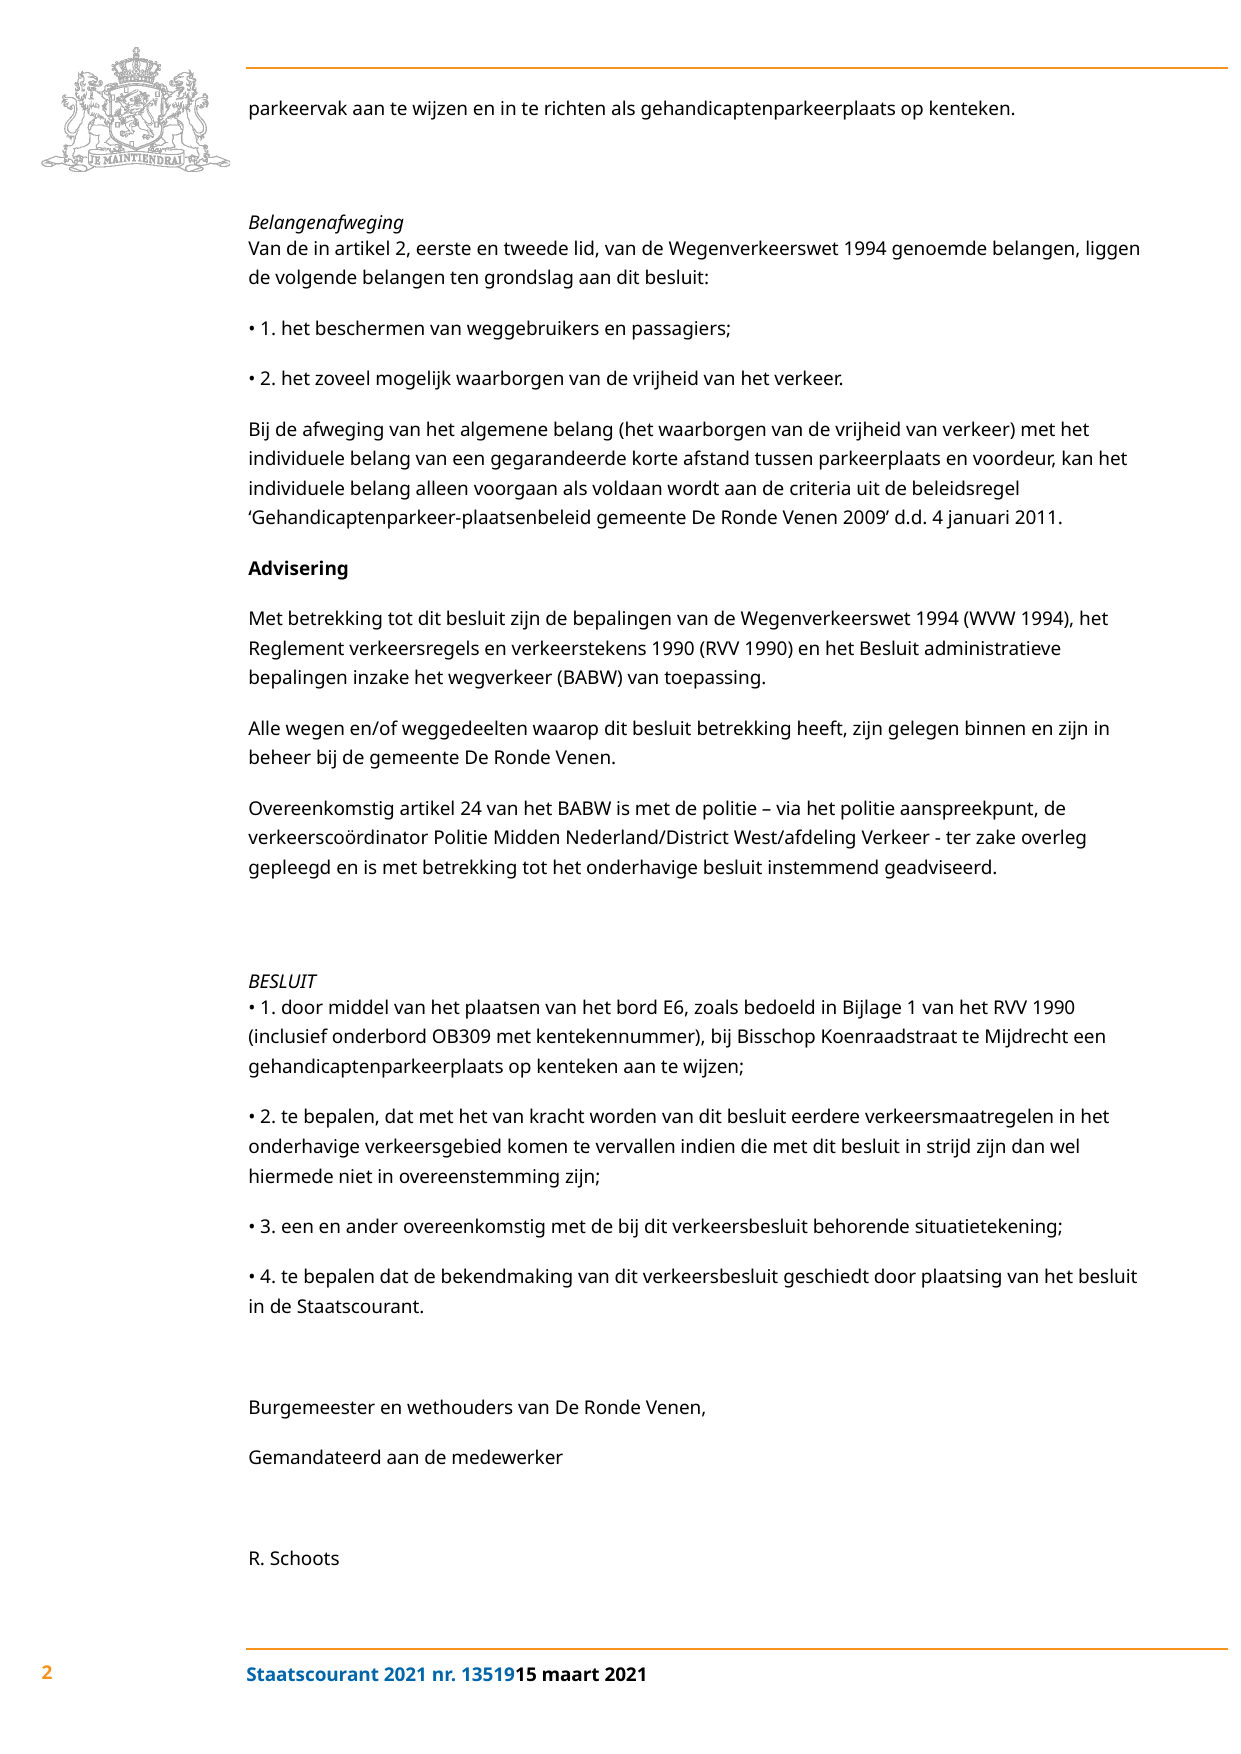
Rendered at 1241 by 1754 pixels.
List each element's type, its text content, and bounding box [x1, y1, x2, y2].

picture [41, 47, 231, 172]
text • 2. te bepalen, dat met het van kracht worden van dit besluit eerdere verkeersmaatregelen in het onderhavige verkeersgebied komen te vervallen indien die met dit besluit in strijd zijn dan wel hiermede niet in overeenstemming zijn; [248, 1104, 1152, 1189]
text Advisering [248, 555, 1152, 581]
text Belangenafweging [248, 209, 1152, 235]
text Gemandateerd aan de medewerker [248, 1444, 1152, 1470]
text BESLUIT [248, 968, 1152, 994]
text Met betrekking tot dit besluit zijn de bepalingen van de Wegenverkeerswet 1994 (WVW 1994), het Reglement verkeersregels en verkeerstekens 1990 (RVV 1990) en het Besluit administratieve bepalingen inzake het wegverkeer (BABW) van toepassing. [248, 605, 1152, 690]
text Van de in artikel 2, eerste en tweede lid, van de Wegenverkeerswet 1994 genoemde belangen, liggen de volgende belangen ten grondslag aan dit besluit: [248, 235, 1152, 290]
text Overeenkomstig artikel 24 van het BABW is met de politie – via het politie aanspreekpunt, de verkeerscoördinator Politie Midden Nederland/District West/afdeling Verkeer - ter zake overleg gepleegd en is met betrekking tot het onderhavige besluit instemmend geadviseerd. [248, 795, 1152, 880]
text Alle wegen en/of weggedeelten waarop dit besluit betrekking heeft, zijn gelegen binnen en zijn in beheer bij de gemeente De Ronde Venen. [248, 715, 1152, 770]
text Burgemeester en wethouders van De Ronde Venen, [248, 1394, 1152, 1420]
text • 4. te bepalen dat de bekendmaking van dit verkeersbesluit geschiedt door plaatsing van het besluit in de Staatscourant. [248, 1264, 1152, 1319]
text R. Schoots [248, 1545, 1152, 1571]
text • 3. een en ander overeenkomstig met de bij dit verkeersbesluit behorende situatietekening; [248, 1213, 1152, 1239]
text • 2. het zoveel mogelijk waarborgen van de vrijheid van het verkeer. [248, 365, 1152, 391]
text • 1. door middel van het plaatsen van het bord E6, zoals bedoeld in Bijlage 1 van het RVV 1990 (inclusief onderbord OB309 met kentekennummer), bij Bisschop Koenraadstraat te Mijdrecht een gehandicaptenparkeerplaats op kenteken aan te wijzen; [248, 994, 1152, 1079]
text parkeervak aan te wijzen en in te richten als gehandicaptenparkeerplaats op kenteken. [248, 95, 1152, 121]
text • 1. het beschermen van weggebruikers en passagiers; [248, 315, 1152, 341]
text Bij de afweging van het algemene belang (het waarborgen van de vrijheid van verkeer) met het individuele belang van een gegarandeerde korte afstand tussen parkeerplaats en voordeur, kan het individuele belang alleen voorgaan als voldaan wordt aan de criteria uit de beleidsregel ‘Gehandicaptenparkeer-plaatsenbeleid gemeente De Ronde Venen 2009’ d.d. 4 januari 2011. [248, 416, 1152, 530]
